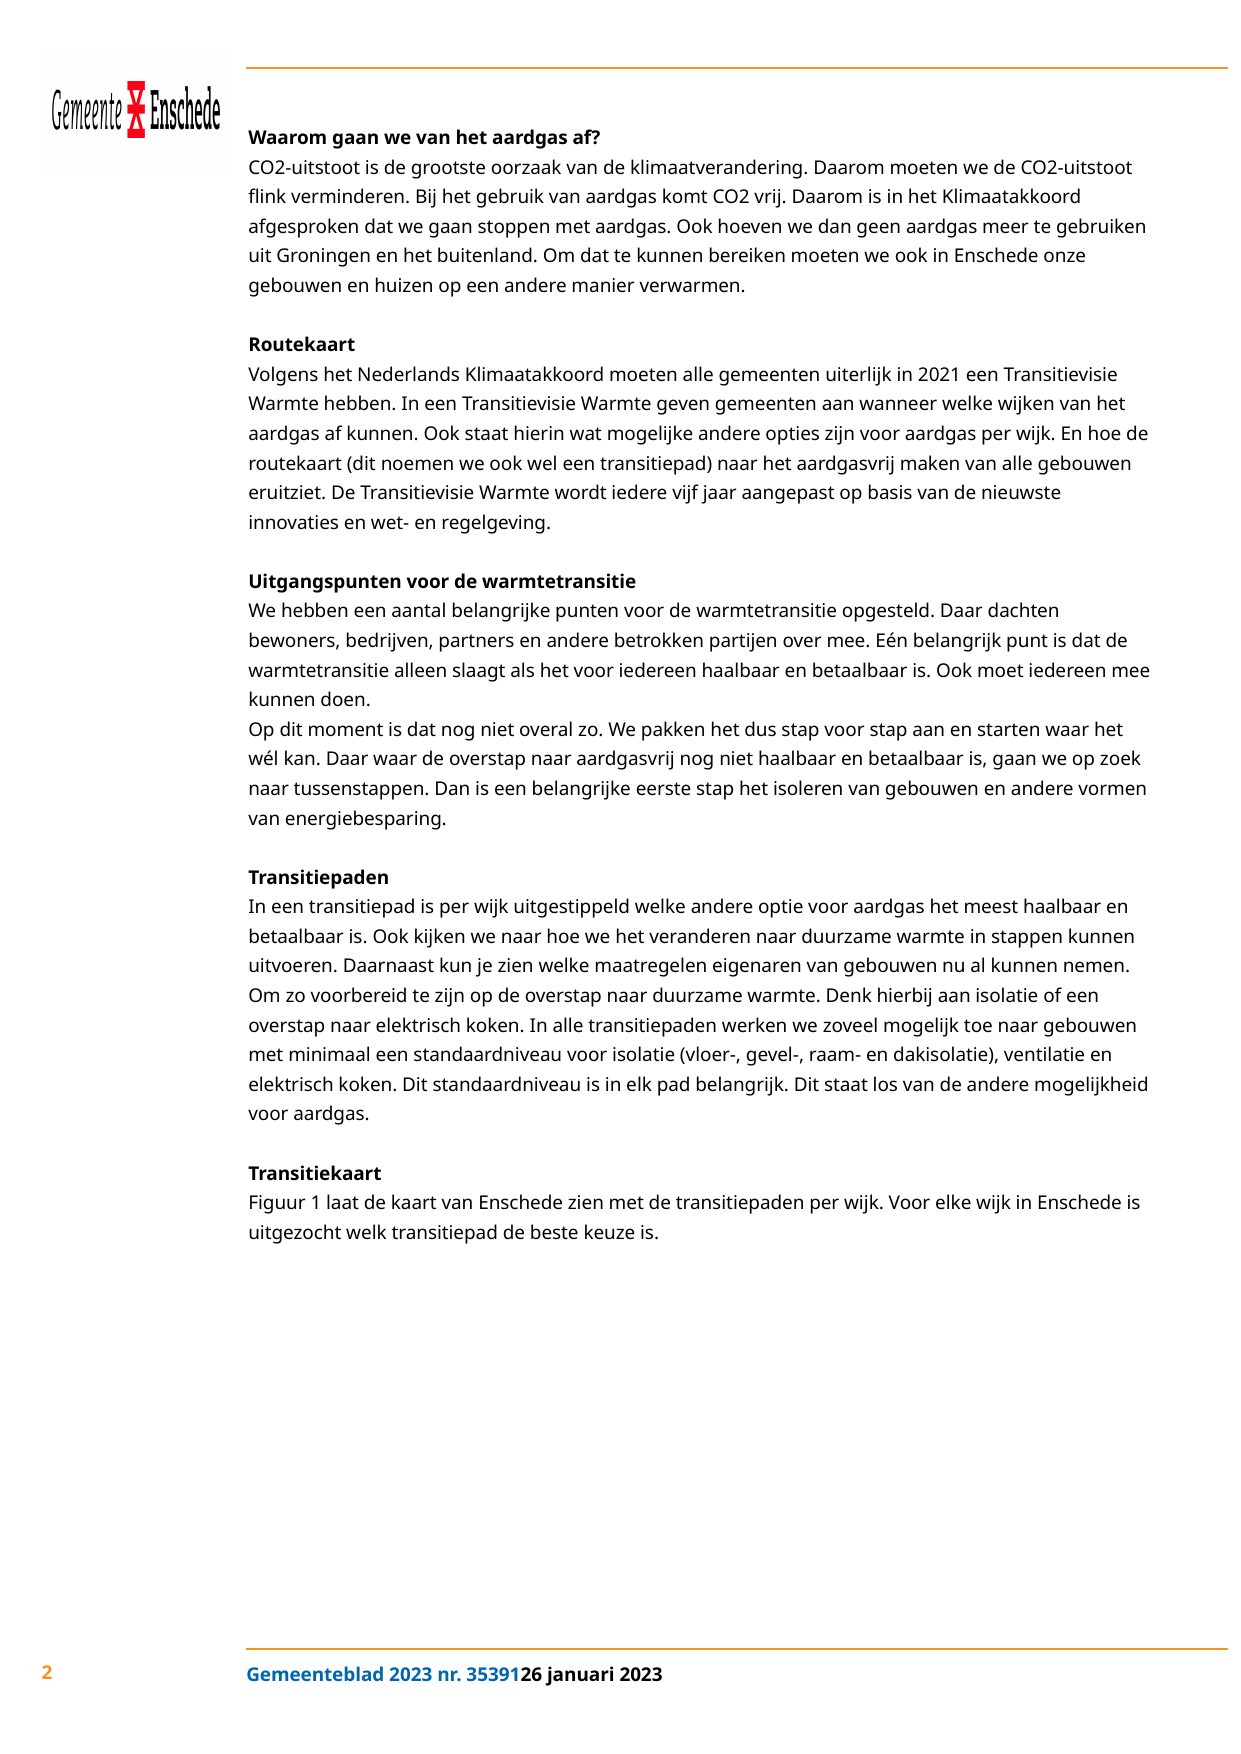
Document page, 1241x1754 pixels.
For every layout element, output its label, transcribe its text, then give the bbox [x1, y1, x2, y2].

text Transitiekaart [248, 1160, 1152, 1186]
text Waarom gaan we van het aardgas af? [248, 124, 1152, 150]
text CO2-uitstoot is de grootste oorzaak van de klimaatverandering. Daarom moeten we de CO2-uitstoot flink verminderen. Bij het gebruik van aardgas komt CO2 vrij. Daarom is in het Klimaatakkoord afgesproken dat we gaan stoppen met aardgas. Ook hoeven we dan geen aardgas meer te gebruiken uit Groningen en het buitenland. Om dat te kunnen bereiken moeten we ook in Enschede onze gebouwen en huizen op een andere manier verwarmen. [248, 154, 1152, 298]
text We hebben een aantal belangrijke punten voor de warmtetransitie opgesteld. Daar dachten bewoners, bedrijven, partners en andere betrokken partijen over mee. Eén belangrijk punt is dat de warmtetransitie alleen slaagt als het voor iedereen haalbaar en betaalbaar is. Ook moet iedereen mee kunnen doen. [248, 598, 1152, 712]
text Transitiepaden [248, 864, 1152, 890]
text Figuur 1 laat de kaart van Enschede zien met de transitiepaden per wijk. Voor elke wijk in Enschede is uitgezocht welk transitiepad de beste keuze is. [248, 1189, 1152, 1245]
text Uitgangspunten voor de warmtetransitie [248, 568, 1152, 594]
picture [41, 47, 231, 172]
text Op dit moment is dat nog niet overal zo. We pakken het dus stap voor stap aan en starten waar het wél kan. Daar waar de overstap naar aardgasvrij nog niet haalbaar en betaalbaar is, gaan we op zoek naar tussenstappen. Dan is een belangrijke eerste stap het isoleren van gebouwen en andere vormen van energiebesparing. [248, 716, 1152, 831]
text In een transitiepad is per wijk uitgestippeld welke andere optie voor aardgas het meest haalbaar en betaalbaar is. Ook kijken we naar hoe we het veranderen naar duurzame warmte in stappen kunnen uitvoeren. Daarnaast kun je zien welke maatregelen eigenaren van gebouwen nu al kunnen nemen. Om zo voorbereid te zijn op de overstap naar duurzame warmte. Denk hierbij aan isolatie of een overstap naar elektrisch koken. In alle transitiepaden werken we zoveel mogelijk toe naar gebouwen met minimaal een standaardniveau voor isolatie (vloer-, gevel-, raam- en dakisolatie), ventilatie en elektrisch koken. Dit standaardniveau is in elk pad belangrijk. Dit staat los van de andere mogelijkheid voor aardgas. [248, 893, 1152, 1126]
text Routekaart [248, 331, 1152, 357]
text Volgens het Nederlands Klimaatakkoord moeten alle gemeenten uiterlijk in 2021 een Transitievisie Warmte hebben. In een Transitievisie Warmte geven gemeenten aan wanneer welke wijken van het aardgas af kunnen. Ook staat hierin wat mogelijke andere opties zijn voor aardgas per wijk. En hoe de routekaart (dit noemen we ook wel een transitiepad) naar het aardgasvrij maken van alle gebouwen eruitziet. De Transitievisie Warmte wordt iedere vijf jaar aangepast op basis van de nieuwste innovaties en wet- en regelgeving. [248, 361, 1152, 535]
